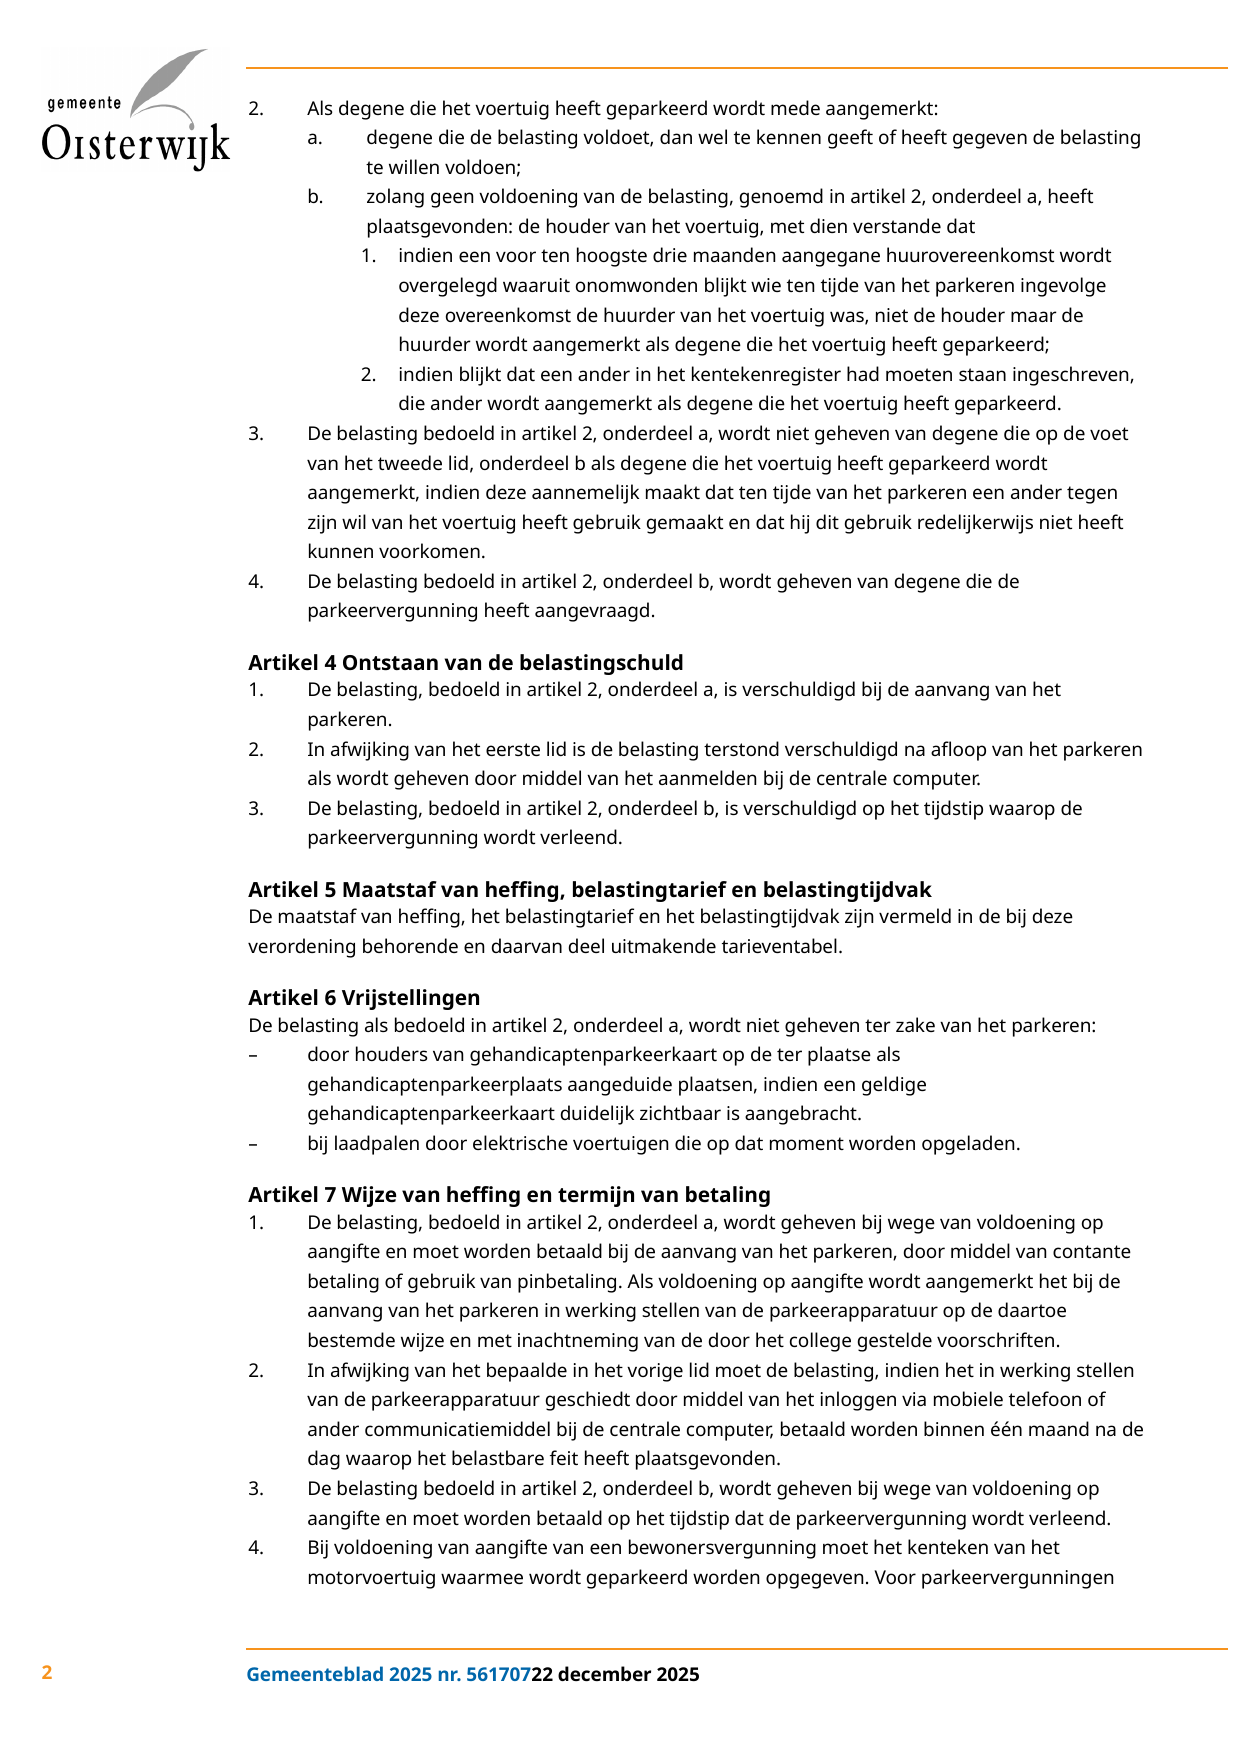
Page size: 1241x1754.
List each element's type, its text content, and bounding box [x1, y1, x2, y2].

list Bij voldoening van aangifte van een bewonersvergunning moet het kenteken van het motorvoertuig waarmee wordt geparkeerd worden opgegeven. Voor parkeervergunningen [248, 1534, 1152, 1590]
list In afwijking van het eerste lid is de belasting terstond verschuldigd na afloop van het parkeren als wordt geheven door middel van het aanmelden bij de centrale computer. [248, 736, 1152, 791]
list De belasting, bedoeld in artikel 2, onderdeel b, is verschuldigd op het tijdstip waarop de parkeervergunning wordt verleend. [248, 795, 1152, 850]
list zolang geen voldoening van de belasting, genoemd in artikel 2, onderdeel a, heeft plaatsgevonden: de houder van het voertuig, met dien verstande dat [307, 183, 1152, 239]
list indien een voor ten hoogste drie maanden aangegane huurovereenkomst wordt overgelegd waaruit onomwonden blijkt wie ten tijde van het parkeren ingevolge deze overeenkomst de huurder van het voertuig was, niet de houder maar de huurder wordt aangemerkt als degene die het voertuig heeft geparkeerd; [361, 243, 1152, 357]
text Artikel 5 Maatstaf van heffing, belastingtarief en belastingtijdvak [248, 875, 1152, 903]
list De belasting bedoeld in artikel 2, onderdeel a, wordt niet geheven van degene die op de voet van het tweede lid, onderdeel b als degene die het voertuig heeft geparkeerd wordt aangemerkt, indien deze aannemelijk maakt dat ten tijde van het parkeren een ander tegen zijn wil van het voertuig heeft gebruik gemaakt en dat hij dit gebruik redelijkerwijs niet heeft kunnen voorkomen. [248, 420, 1152, 564]
text De belasting als bedoeld in artikel 2, onderdeel a, wordt niet geheven ter zake van het parkeren: [248, 1012, 1152, 1037]
list Als degene die het voertuig heeft geparkeerd wordt mede aangemerkt: [248, 95, 1152, 121]
list De belasting, bedoeld in artikel 2, onderdeel a, wordt geheven bij wege van voldoening op aangifte en moet worden betaald bij de aanvang van het parkeren, door middel van contante betaling of gebruik van pinbetaling. Als voldoening op aangifte wordt aangemerkt het bij de aanvang van het parkeren in werking stellen van de parkeerapparatuur op de daartoe bestemde wijze en met inachtneming van de door het college gestelde voorschriften. [248, 1209, 1152, 1353]
list door houders van gehandicaptenparkeerkaart op de ter plaatse als gehandicaptenparkeerplaats aangeduide plaatsen, indien een geldige gehandicaptenparkeerkaart duidelijk zichtbaar is aangebracht. [248, 1041, 1152, 1126]
list In afwijking van het bepaalde in het vorige lid moet de belasting, indien het in werking stellen van de parkeerapparatuur geschiedt door middel van het inloggen via mobiele telefoon of ander communicatiemiddel bij de centrale computer, betaald worden binnen één maand na de dag waarop het belastbare feit heeft plaatsgevonden. [248, 1357, 1152, 1471]
text Artikel 7 Wijze van heffing en termijn van betaling [248, 1181, 1152, 1209]
list indien blijkt dat een ander in het kentekenregister had moeten staan ingeschreven, die ander wordt aangemerkt als degene die het voertuig heeft geparkeerd. [361, 361, 1152, 416]
text De maatstaf van heffing, het belastingtarief en het belastingtijdvak zijn vermeld in de bij deze verordening behorende en daarvan deel uitmakende tarieventabel. [248, 903, 1152, 959]
list bij laadpalen door elektrische voertuigen die op dat moment worden opgeladen. [248, 1130, 1152, 1156]
text Artikel 4 Ontstaan van de belastingschuld [248, 648, 1152, 677]
text Artikel 6 Vrijstellingen [248, 983, 1152, 1012]
list De belasting bedoeld in artikel 2, onderdeel b, wordt geheven van degene die de parkeervergunning heeft aangevraagd. [248, 568, 1152, 623]
list degene die de belasting voldoet, dan wel te kennen geeft of heeft gegeven de belasting te willen voldoen; [307, 124, 1152, 180]
picture [41, 47, 231, 172]
list De belasting bedoeld in artikel 2, onderdeel b, wordt geheven bij wege van voldoening op aangifte en moet worden betaald op het tijdstip dat de parkeervergunning wordt verleend. [248, 1475, 1152, 1531]
list De belasting, bedoeld in artikel 2, onderdeel a, is verschuldigd bij de aanvang van het parkeren. [248, 677, 1152, 732]
